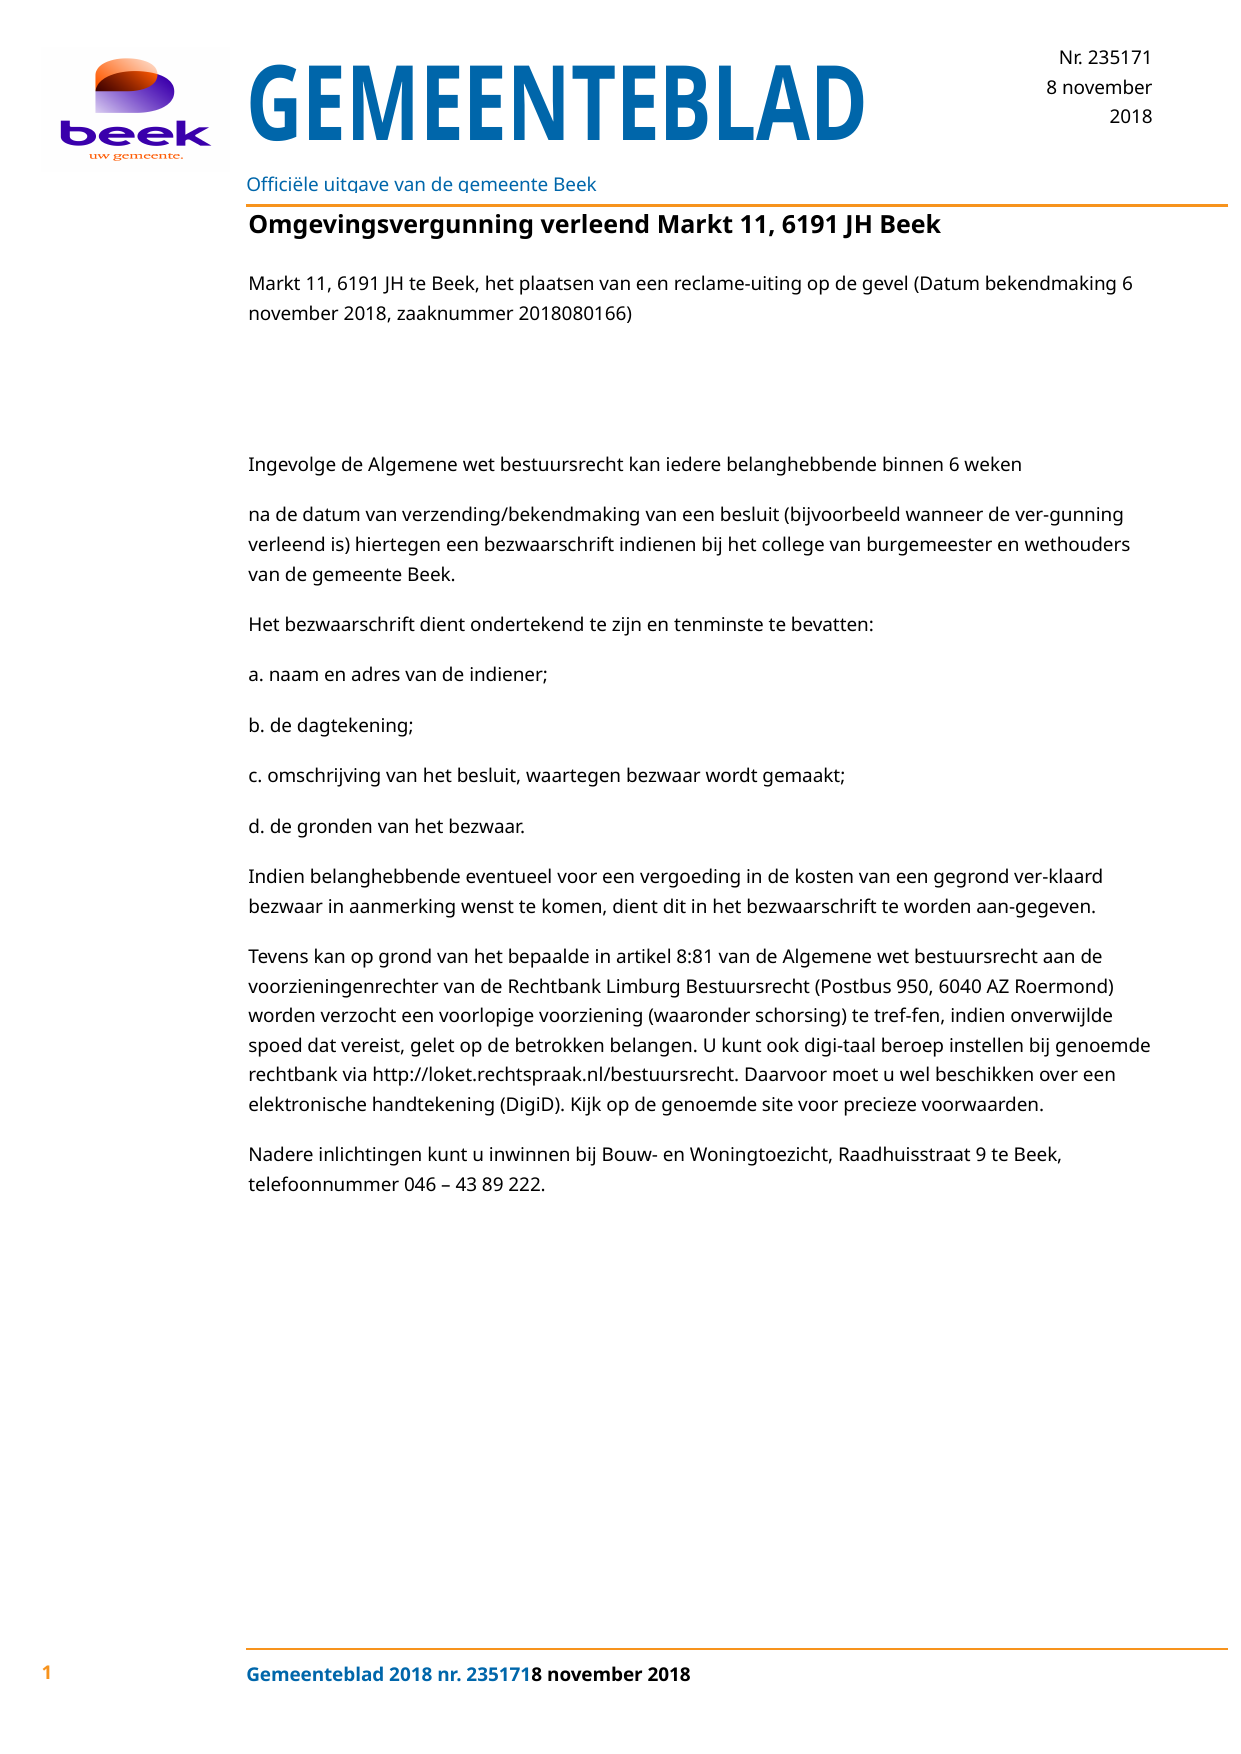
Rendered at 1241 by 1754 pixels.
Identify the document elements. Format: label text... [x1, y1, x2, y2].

text Het bezwaarschrift dient ondertekend te zijn en tenminste te bevatten: [248, 611, 1152, 637]
text b. de dagtekening; [248, 712, 1152, 738]
text Ingevolge de Algemene wet bestuursrecht kan iedere belanghebbende binnen 6 weken [248, 451, 1152, 477]
text c. omschrijving van het besluit, waartegen bezwaar wordt gemaakt; [248, 762, 1152, 788]
text Indien belanghebbende eventueel voor een vergoeding in de kosten van een gegrond ver-klaard bezwaar in aanmerking wenst te komen, dient dit in het bezwaarschrift te worden aan-gegeven. [248, 863, 1152, 918]
picture [41, 47, 231, 172]
text Omgevingsvergunning verleend Markt 11, 6191 JH Beek [248, 207, 1152, 241]
text a. naam en adres van de indiener; [248, 662, 1152, 687]
text Markt 11, 6191 JH te Beek, het plaatsen van een reclame-uiting op de gevel (Datum bekendmaking 6 november 2018, zaaknummer 2018080166) [248, 270, 1152, 326]
text Tevens kan op grond van het bepaalde in artikel 8:81 van de Algemene wet bestuursrecht aan de voorzieningenrechter van de Rechtbank Limburg Bestuursrecht (Postbus 950, 6040 AZ Roermond) worden verzocht een voorlopige voorziening (waaronder schorsing) te tref-fen, indien onverwijlde spoed dat vereist, gelet op de betrokken belangen. U kunt ook digi-taal beroep instellen bij genoemde rechtbank via http://loket.rechtspraak.nl/bestuursrecht. Daarvoor moet u wel beschikken over een elektronische handtekening (DigiD). Kijk op de genoemde site voor precieze voorwaarden. [248, 943, 1152, 1117]
text na de datum van verzending/bekendmaking van een besluit (bijvoorbeeld wanneer de ver-gunning verleend is) hiertegen een bezwaarschrift indienen bij het college van burgemeester en wethouders van de gemeente Beek. [248, 502, 1152, 586]
text Nadere inlichtingen kunt u inwinnen bij Bouw- en Woningtoezicht, Raadhuisstraat 9 te Beek, telefoonnummer 046 – 43 89 222. [248, 1142, 1152, 1197]
text d. de gronden van het bezwaar. [248, 813, 1152, 838]
